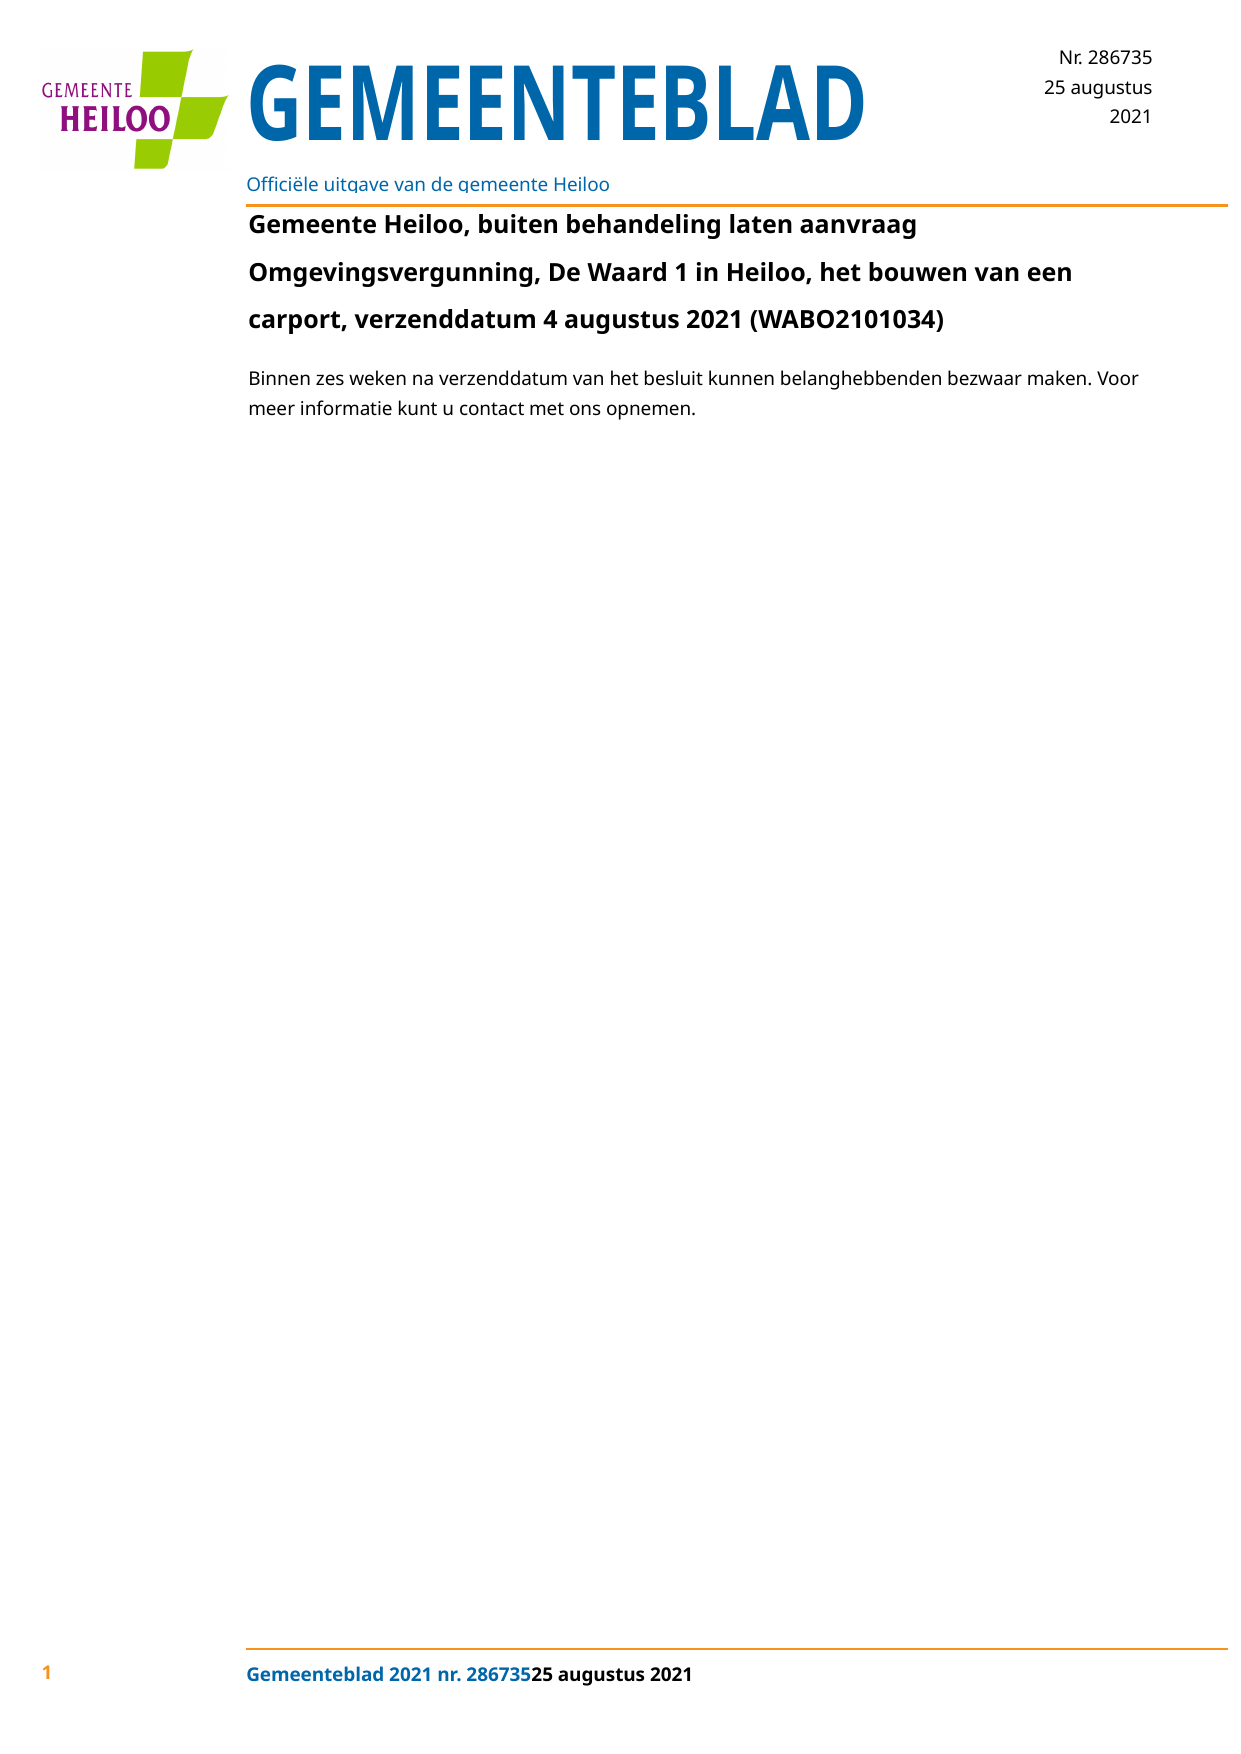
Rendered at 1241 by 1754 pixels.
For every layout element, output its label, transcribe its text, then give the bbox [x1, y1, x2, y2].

text Gemeente Heiloo, buiten behandeling laten aanvraag Omgevingsvergunning, De Waard 1 in Heiloo, het bouwen van een carport, verzenddatum 4 augustus 2021 (WABO2101034) [248, 207, 1152, 336]
text Binnen zes weken na verzenddatum van het besluit kunnen belanghebbenden bezwaar maken. Voor meer informatie kunt u contact met ons opnemen. [248, 366, 1152, 421]
picture [41, 47, 231, 172]
